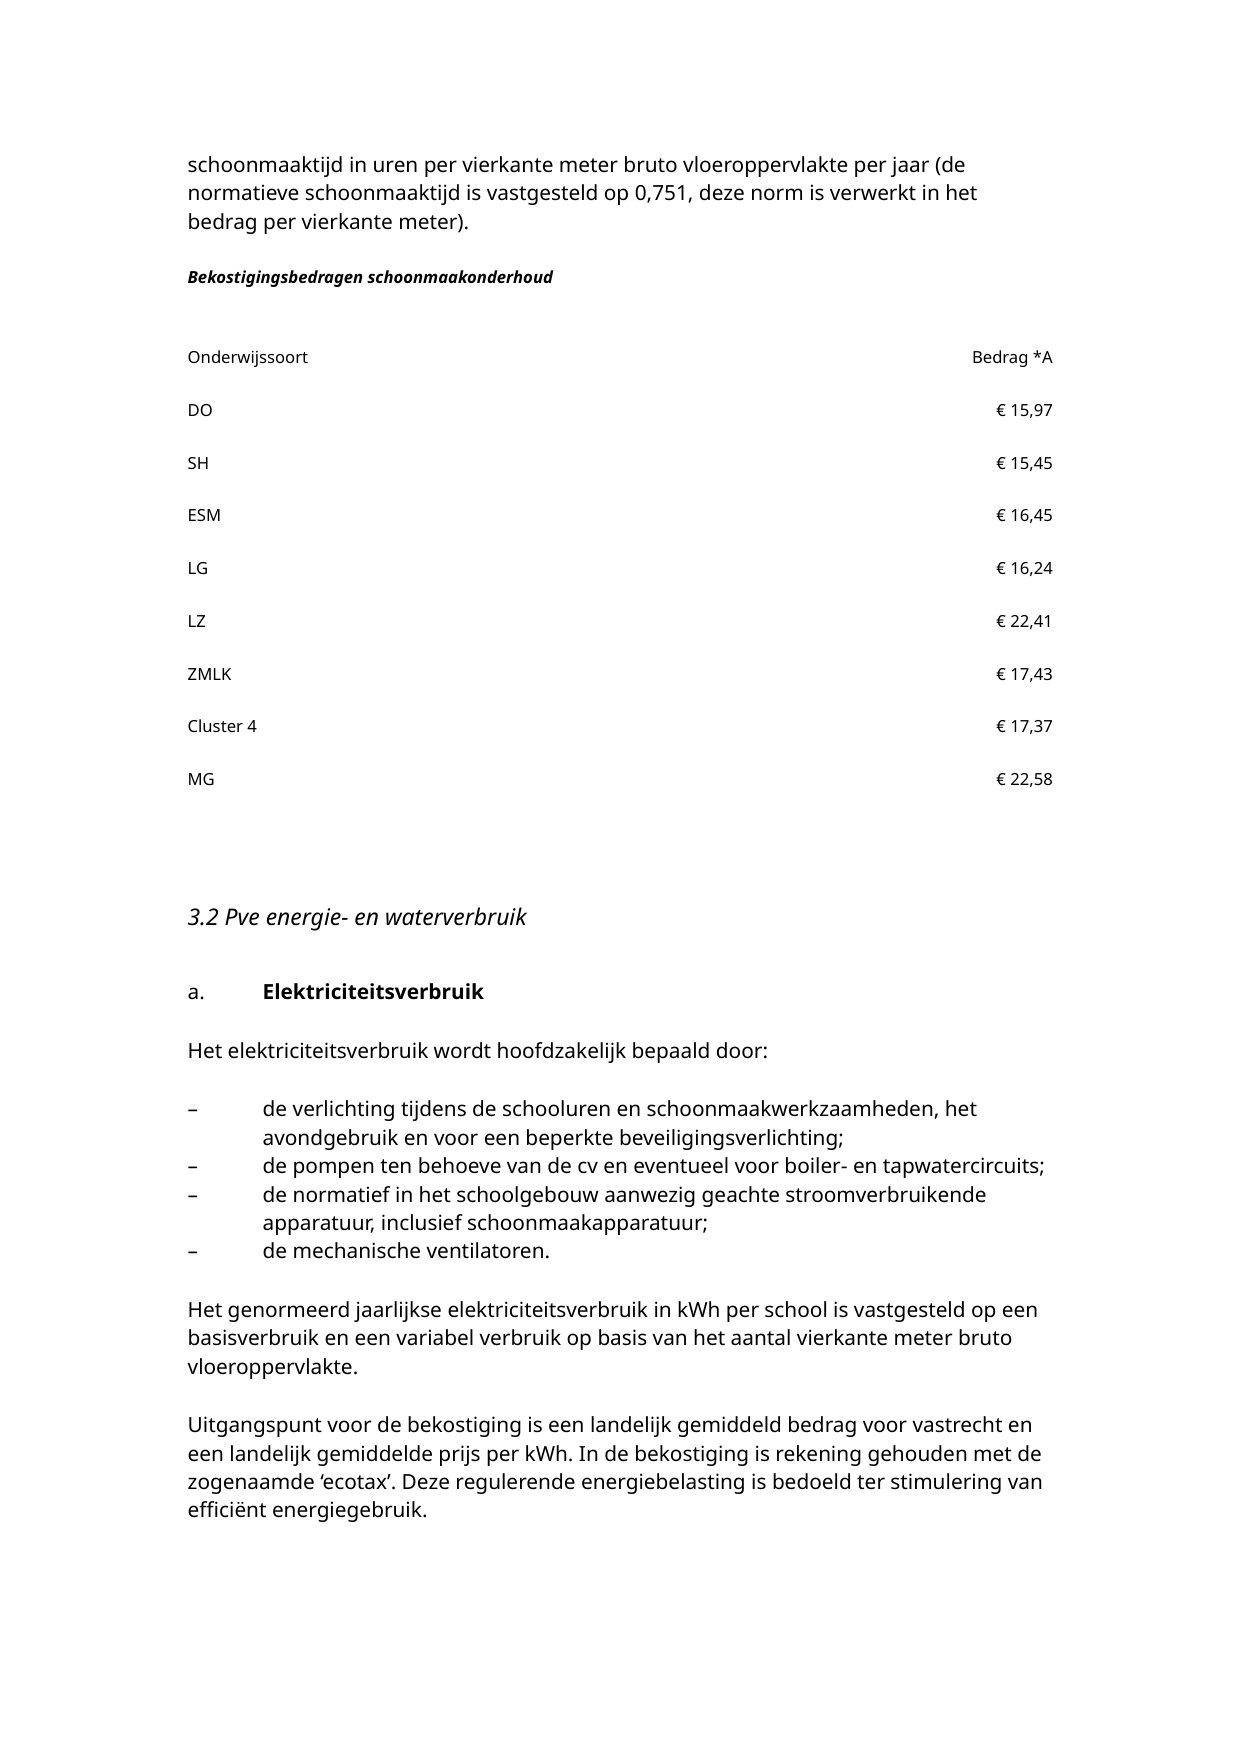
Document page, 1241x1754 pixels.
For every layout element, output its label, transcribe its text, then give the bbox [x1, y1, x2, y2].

table_cell DO [188, 399, 888, 451]
text Het genormeerd jaarlijkse elektriciteitsverbruik in kWh per school is vastgesteld op een basisverbruik en een variabel verbruik op basis van het aantal vierkante meter bruto vloeroppervlakte. [187, 1295, 1053, 1380]
table_cell € 16,24 [888, 557, 1053, 609]
text schoonmaaktijd in uren per vierkante meter bruto vloeroppervlakte per jaar (de normatieve schoonmaaktijd is vastgesteld op 0,751, deze norm is verwerkt in het bedrag per vierkante meter). [187, 150, 1053, 235]
table_cell € 17,43 [888, 662, 1053, 715]
table_cell ZMLK [188, 662, 888, 715]
table_cell LZ [188, 610, 888, 662]
table_header Bedrag *A [888, 346, 1053, 399]
table_cell MG [188, 768, 888, 820]
list Elektriciteitsverbruik [187, 977, 1053, 1006]
table_cell LG [188, 557, 888, 609]
table_cell € 22,41 [888, 610, 1053, 662]
list de mechanische ventilatoren. [187, 1237, 1053, 1265]
table_cell SH [188, 451, 888, 504]
list de pompen ten behoeve van de cv en eventueel voor boiler- en tapwatercircuits; [187, 1151, 1053, 1180]
list de normatief in het schoolgebouw aanwezig geachte stroomverbruikende apparatuur, inclusief schoonmaakapparatuur; [187, 1180, 1053, 1237]
table_cell € 15,45 [888, 451, 1053, 504]
text Bekostigingsbedragen schoonmaakonderhoud [187, 265, 1053, 288]
table_cell € 22,58 [888, 768, 1053, 820]
subtitle 3.2 Pve energie- en waterverbruik [187, 901, 1053, 932]
text Uitgangspunt voor de bekostiging is een landelijk gemiddeld bedrag voor vastrecht en een landelijk gemiddelde prijs per kWh. In de bekostiging is rekening gehouden met de zogenaamde ‘ecotax’. Deze regulerende energiebelasting is bedoeld ter stimulering van efficiënt energiegebruik. [187, 1410, 1053, 1524]
table_cell Cluster 4 [188, 715, 888, 768]
table_cell € 17,37 [888, 715, 1053, 768]
table_header Onderwijssoort [188, 346, 888, 399]
list de verlichting tijdens de schooluren en schoonmaakwerkzaamheden, het avondgebruik en voor een beperkte beveiligingsverlichting; [187, 1094, 1053, 1151]
table_cell € 16,45 [888, 504, 1053, 557]
table_cell € 15,97 [888, 399, 1053, 451]
text Het elektriciteitsverbruik wordt hoofdzakelijk bepaald door: [187, 1036, 1053, 1064]
table_cell ESM [188, 504, 888, 557]
